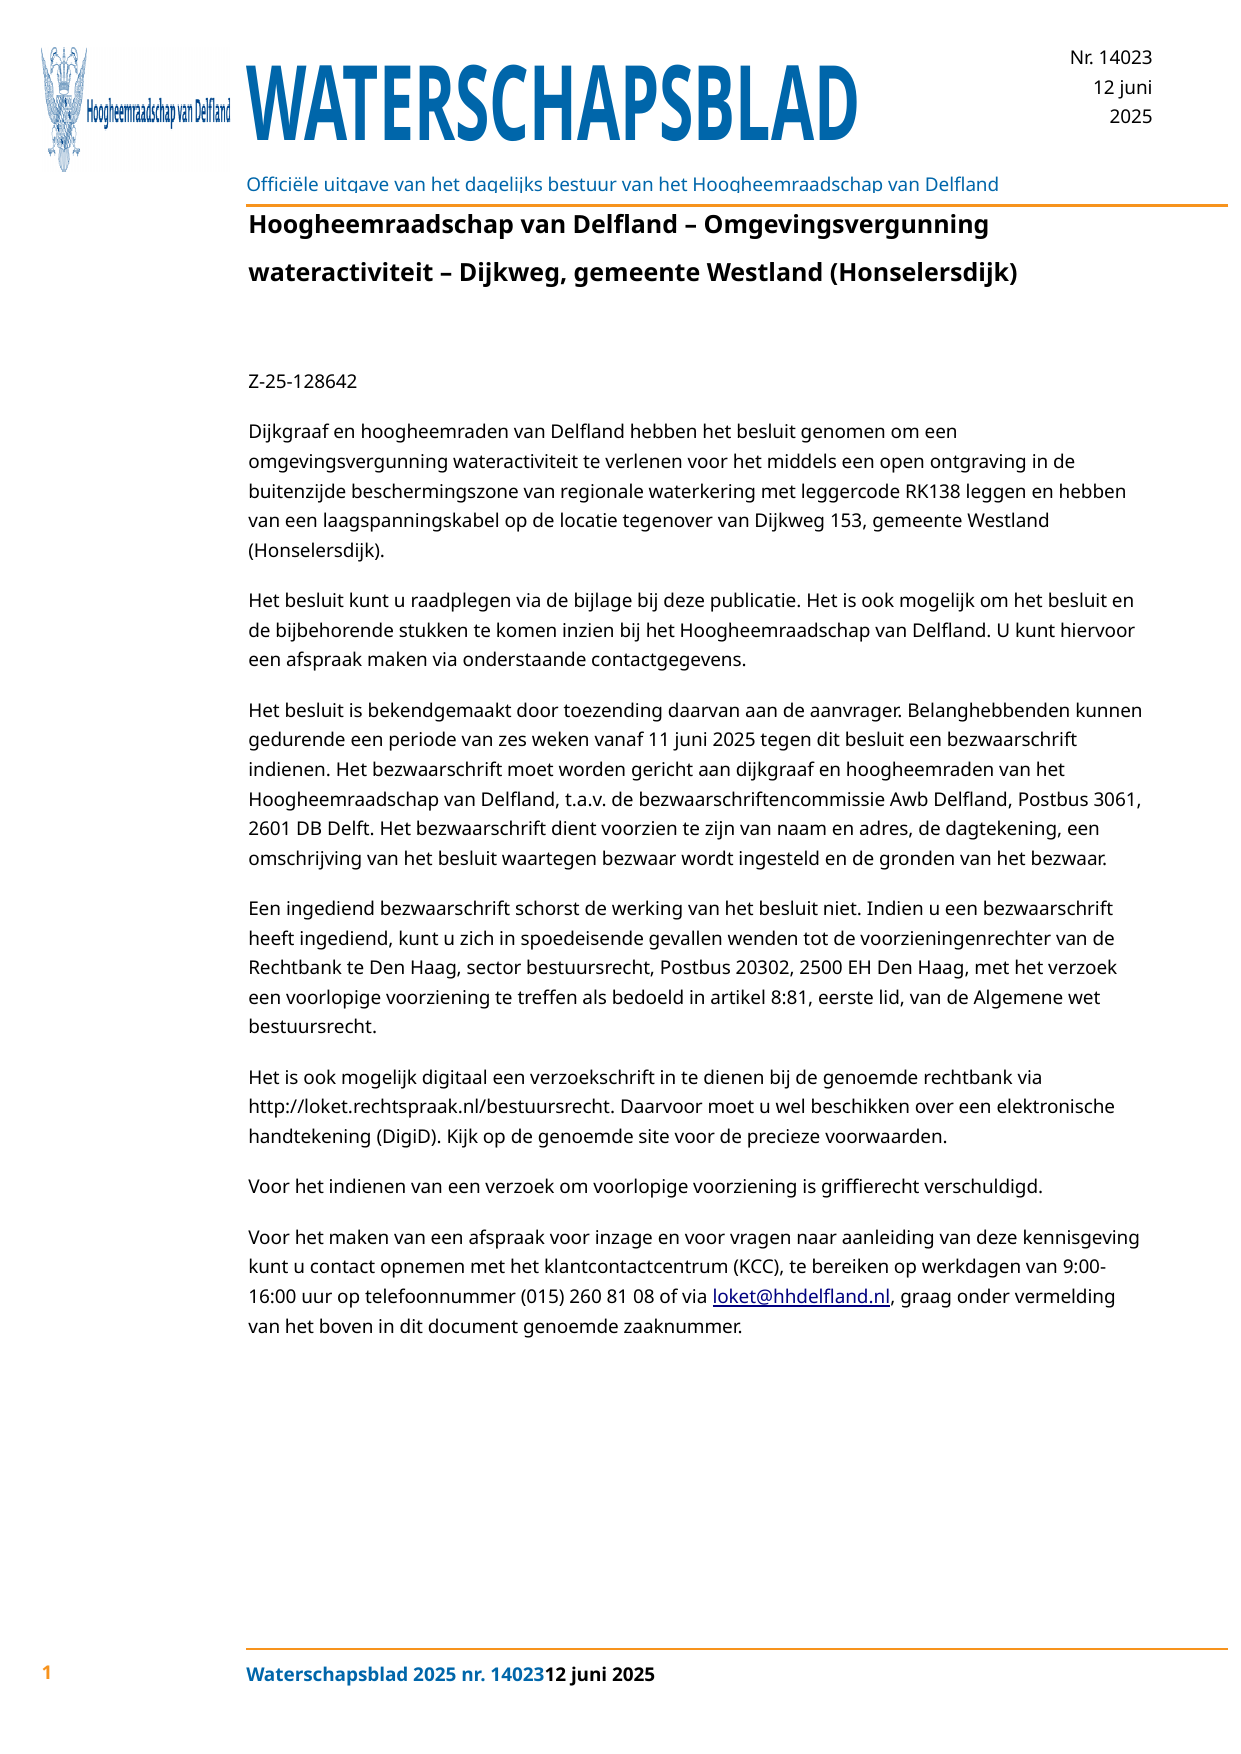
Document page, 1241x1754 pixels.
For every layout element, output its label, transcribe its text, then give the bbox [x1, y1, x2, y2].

text Het besluit is bekendgemaakt door toezending daarvan aan de aanvrager. Belanghebbenden kunnen gedurende een periode van zes weken vanaf 11 juni 2025 tegen dit besluit een bezwaarschrift indienen. Het bezwaarschrift moet worden gericht aan dijkgraaf en hoogheemraden van het Hoogheemraadschap van Delfland, t.a.v. de bezwaarschriftencommissie Awb Delfland, Postbus 3061, 2601 DB Delft. Het bezwaarschrift dient voorzien te zijn van naam en adres, de dagtekening, een omschrijving van het besluit waartegen bezwaar wordt ingesteld en de gronden van het bezwaar. [248, 697, 1152, 871]
picture [41, 47, 231, 172]
text Z-25-128642 [248, 368, 1152, 394]
text Het besluit kunt u raadplegen via de bijlage bij deze publicatie. Het is ook mogelijk om het besluit en de bijbehorende stukken te komen inzien bij het Hoogheemraadschap van Delfland. U kunt hiervoor een afspraak maken via onderstaande contactgegevens. [248, 587, 1152, 672]
text Hoogheemraadschap van Delfland – Omgevingsvergunning wateractiviteit – Dijkweg, gemeente Westland (Honselersdijk) [248, 207, 1152, 288]
text Voor het maken van een afspraak voor inzage en voor vragen naar aanleiding van deze kennisgeving kunt u contact opnemen met het klantcontactcentrum (KCC), te bereiken op werkdagen van 9:00-16:00 uur op telefoonnummer (015) 260 81 08 of via loket@hhdelfland.nl, graag onder vermelding van het boven in dit document genoemde zaaknummer. [248, 1224, 1152, 1339]
text Het is ook mogelijk digitaal een verzoekschrift in te dienen bij de genoemde rechtbank via http://loket.rechtspraak.nl/bestuursrecht. Daarvoor moet u wel beschikken over een elektronische handtekening (DigiD). Kijk op de genoemde site voor de precieze voorwaarden. [248, 1064, 1152, 1149]
text Voor het indienen van een verzoek om voorlopige voorziening is griffierecht verschuldigd. [248, 1174, 1152, 1199]
text Een ingediend bezwaarschrift schorst de werking van het besluit niet. Indien u een bezwaarschrift heeft ingediend, kunt u zich in spoedeisende gevallen wenden tot de voorzieningenrechter van de Rechtbank te Den Haag, sector bestuursrecht, Postbus 20302, 2500 EH Den Haag, met het verzoek een voorlopige voorziening te treffen als bedoeld in artikel 8:81, eerste lid, van de Algemene wet bestuursrecht. [248, 895, 1152, 1039]
text Dijkgraaf en hoogheemraden van Delfland hebben het besluit genomen om een omgevingsvergunning wateractiviteit te verlenen voor het middels een open ontgraving in de buitenzijde beschermingszone van regionale waterkering met leggercode RK138 leggen en hebben van een laagspanningskabel op de locatie tegenover van Dijkweg 153, gemeente Westland (Honselersdijk). [248, 419, 1152, 563]
